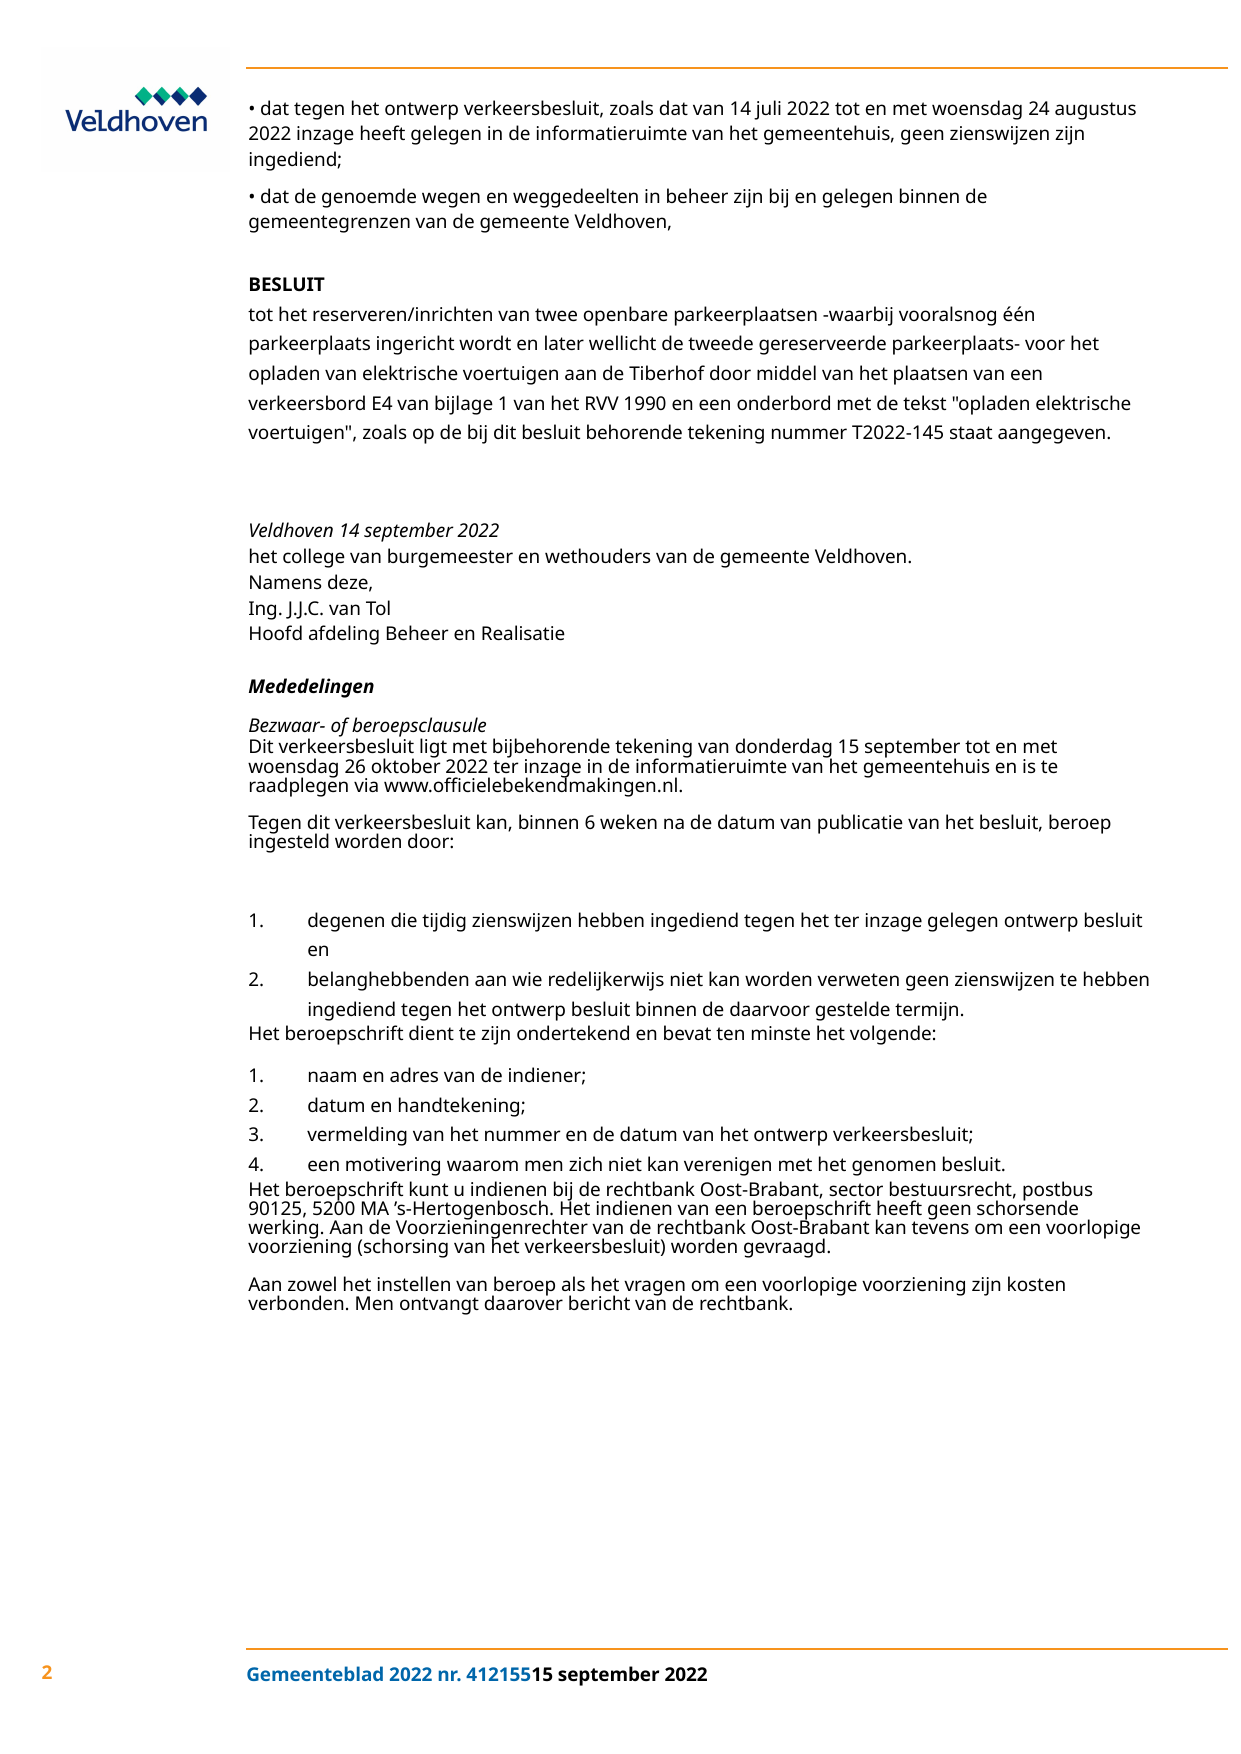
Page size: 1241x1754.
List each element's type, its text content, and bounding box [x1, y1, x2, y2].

text Aan zowel het instellen van beroep als het vragen om een voorlopige voorziening zijn kosten verbonden. Men ontvangt daarover bericht van de rechtbank. [248, 1276, 1152, 1314]
text het college van burgemeester en wethouders van de gemeente Veldhoven. [248, 543, 1152, 569]
text • dat tegen het ontwerp verkeersbesluit, zoals dat van 14 juli 2022 tot en met woensdag 24 augustus 2022 inzage heeft gelegen in de informatieruimte van het gemeentehuis, geen zienswijzen zijn ingediend; [248, 95, 1152, 172]
picture [41, 47, 231, 172]
list belanghebbenden aan wie redelijkerwijs niet kan worden verweten geen zienswijzen te hebben ingediend tegen het ontwerp besluit binnen de daarvoor gestelde termijn. [248, 966, 1152, 1022]
text Namens deze, [248, 569, 1152, 595]
text Tegen dit verkeersbesluit kan, binnen 6 weken na de datum van publicatie van het besluit, beroep ingesteld worden door: [248, 814, 1152, 852]
text tot het reserveren/inrichten van twee openbare parkeerplaatsen -waarbij vooralsnog één parkeerplaats ingericht wordt en later wellicht de tweede gereserveerde parkeerplaats- voor het opladen van elektrische voertuigen aan de Tiberhof door middel van het plaatsen van een verkeersbord E4 van bijlage 1 van het RVV 1990 en een onderbord met de tekst "opladen elektrische voertuigen", zoals op de bij dit besluit behorende tekening nummer T2022-145 staat aangegeven. [248, 301, 1152, 445]
text Het beroepschrift dient te zijn ondertekend en bevat ten minste het volgende: [248, 1025, 1152, 1045]
text Dit verkeersbesluit ligt met bijbehorende tekening van donderdag 15 september tot en met woensdag 26 oktober 2022 ter inzage in de informatieruimte van het gemeentehuis en is te raadplegen via www.officielebekendmakingen.nl. [248, 738, 1152, 796]
text Bezwaar- of beroepsclausule [248, 713, 1152, 738]
text Het beroepschrift kunt u indienen bij de rechtbank Oost-Brabant, sector bestuursrecht, postbus 90125, 5200 MA ’s-Hertogenbosch. Het indienen van een beroepschrift heeft geen schorsende werking. Aan de Voorzieningenrechter van de rechtbank Oost-Brabant kan tevens om een voorlopige voorziening (schorsing van het verkeersbesluit) worden gevraagd. [248, 1181, 1152, 1258]
list degenen die tijdig zienswijzen hebben ingediend tegen het ter inzage gelegen ontwerp besluit en [248, 907, 1152, 962]
text Hoofd afdeling Beheer en Realisatie [248, 620, 1152, 646]
text BESLUIT [248, 271, 1152, 297]
list vermelding van het nummer en de datum van het ontwerp verkeersbesluit; [248, 1122, 1152, 1147]
text Ing. J.J.C. van Tol [248, 595, 1152, 620]
text Mededelingen [248, 673, 1152, 699]
list een motivering waarom men zich niet kan verenigen met het genomen besluit. [248, 1151, 1152, 1177]
list datum en handtekening; [248, 1092, 1152, 1118]
text • dat de genoemde wegen en weggedeelten in beheer zijn bij en gelegen binnen de gemeentegrenzen van de gemeente Veldhoven, [248, 183, 1152, 234]
list naam en adres van de indiener; [248, 1062, 1152, 1088]
text Veldhoven 14 september 2022 [248, 517, 1152, 543]
